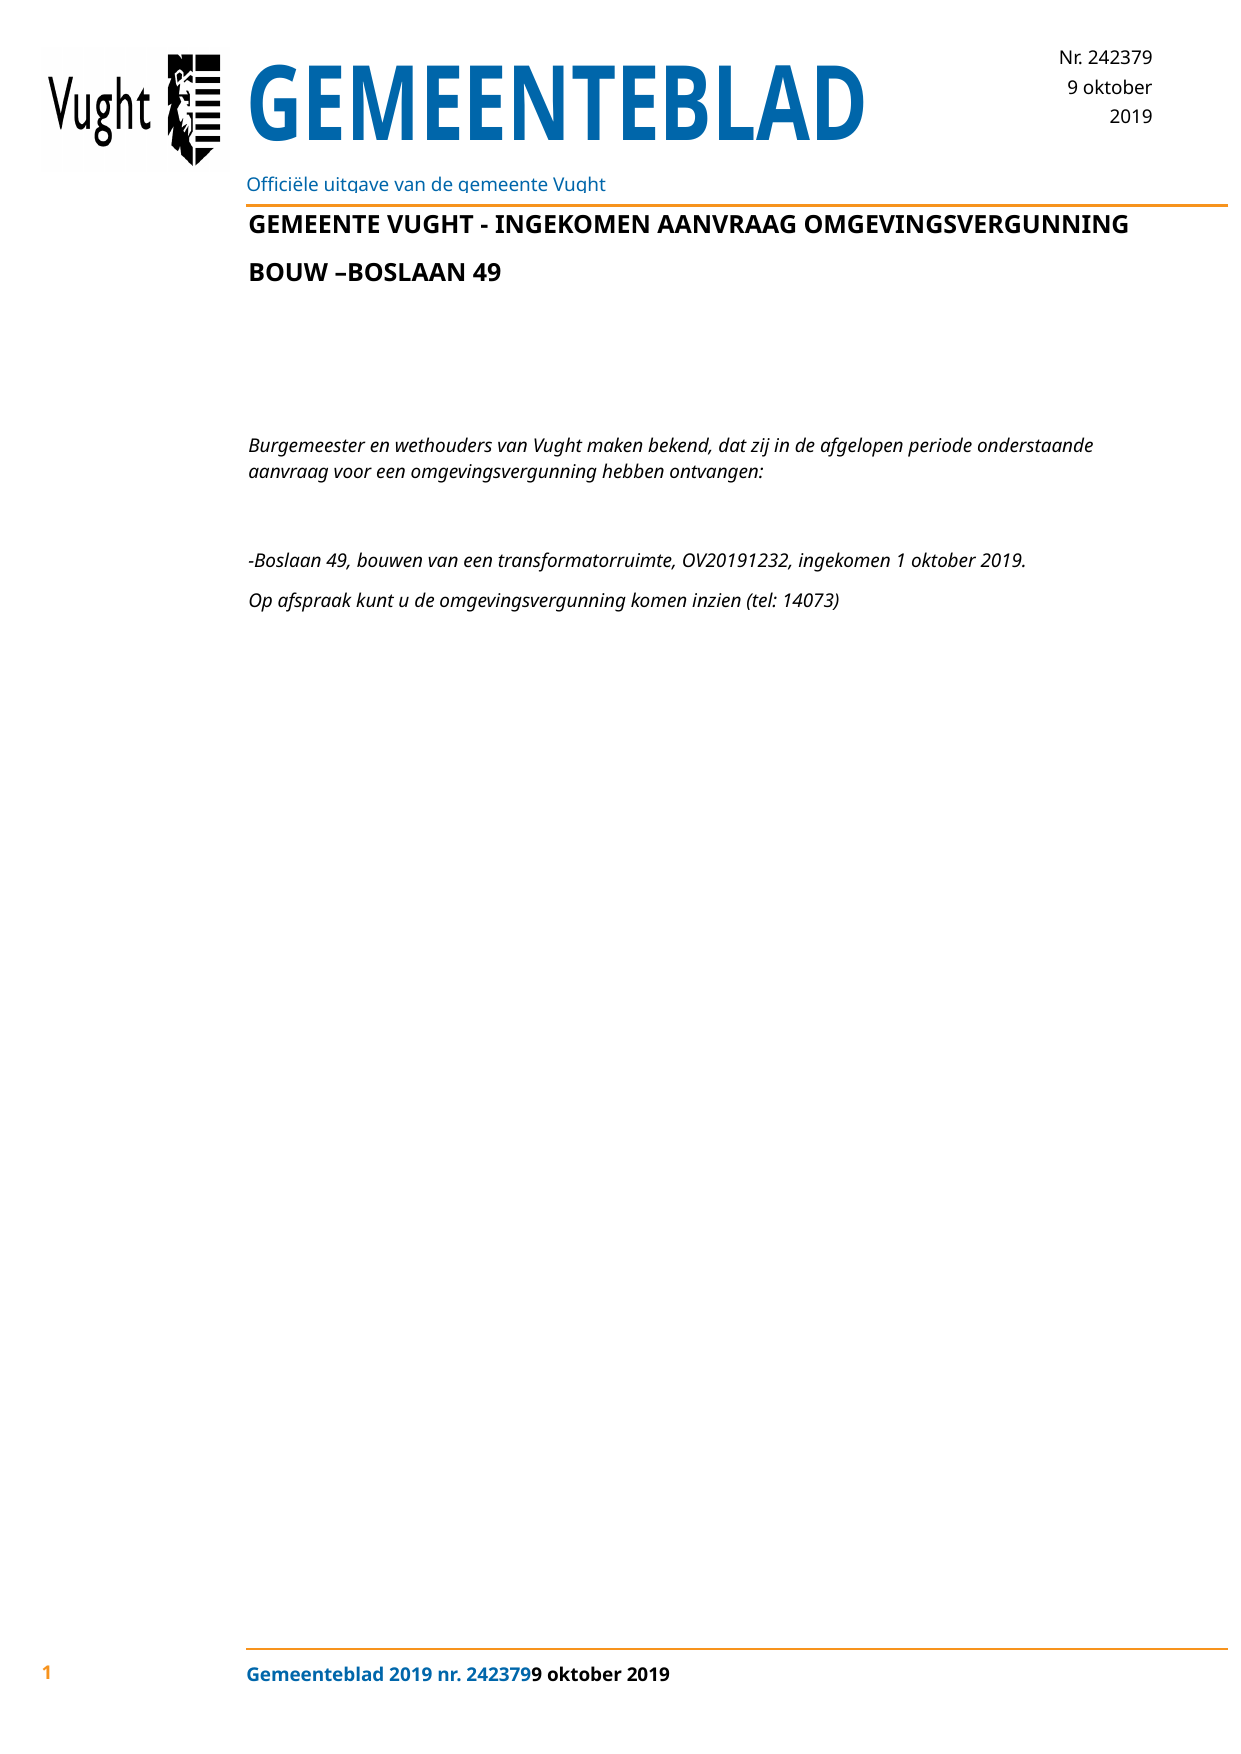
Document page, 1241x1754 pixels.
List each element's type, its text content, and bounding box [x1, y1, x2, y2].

text Op afspraak kunt u de omgevingsvergunning komen inzien (tel: 14073) [248, 587, 1152, 613]
text -Boslaan 49, bouwen van een transformatorruimte, OV20191232, ingekomen 1 oktober 2019. [248, 548, 1152, 573]
text GEMEENTE VUGHT - INGEKOMEN AANVRAAG OMGEVINGSVERGUNNING BOUW –BOSLAAN 49 [248, 207, 1152, 288]
picture [41, 47, 231, 172]
text Burgemeester en wethouders van Vught maken bekend, dat zij in de afgelopen periode onderstaande aanvraag voor een omgevingsvergunning hebben ontvangen: [248, 432, 1152, 484]
